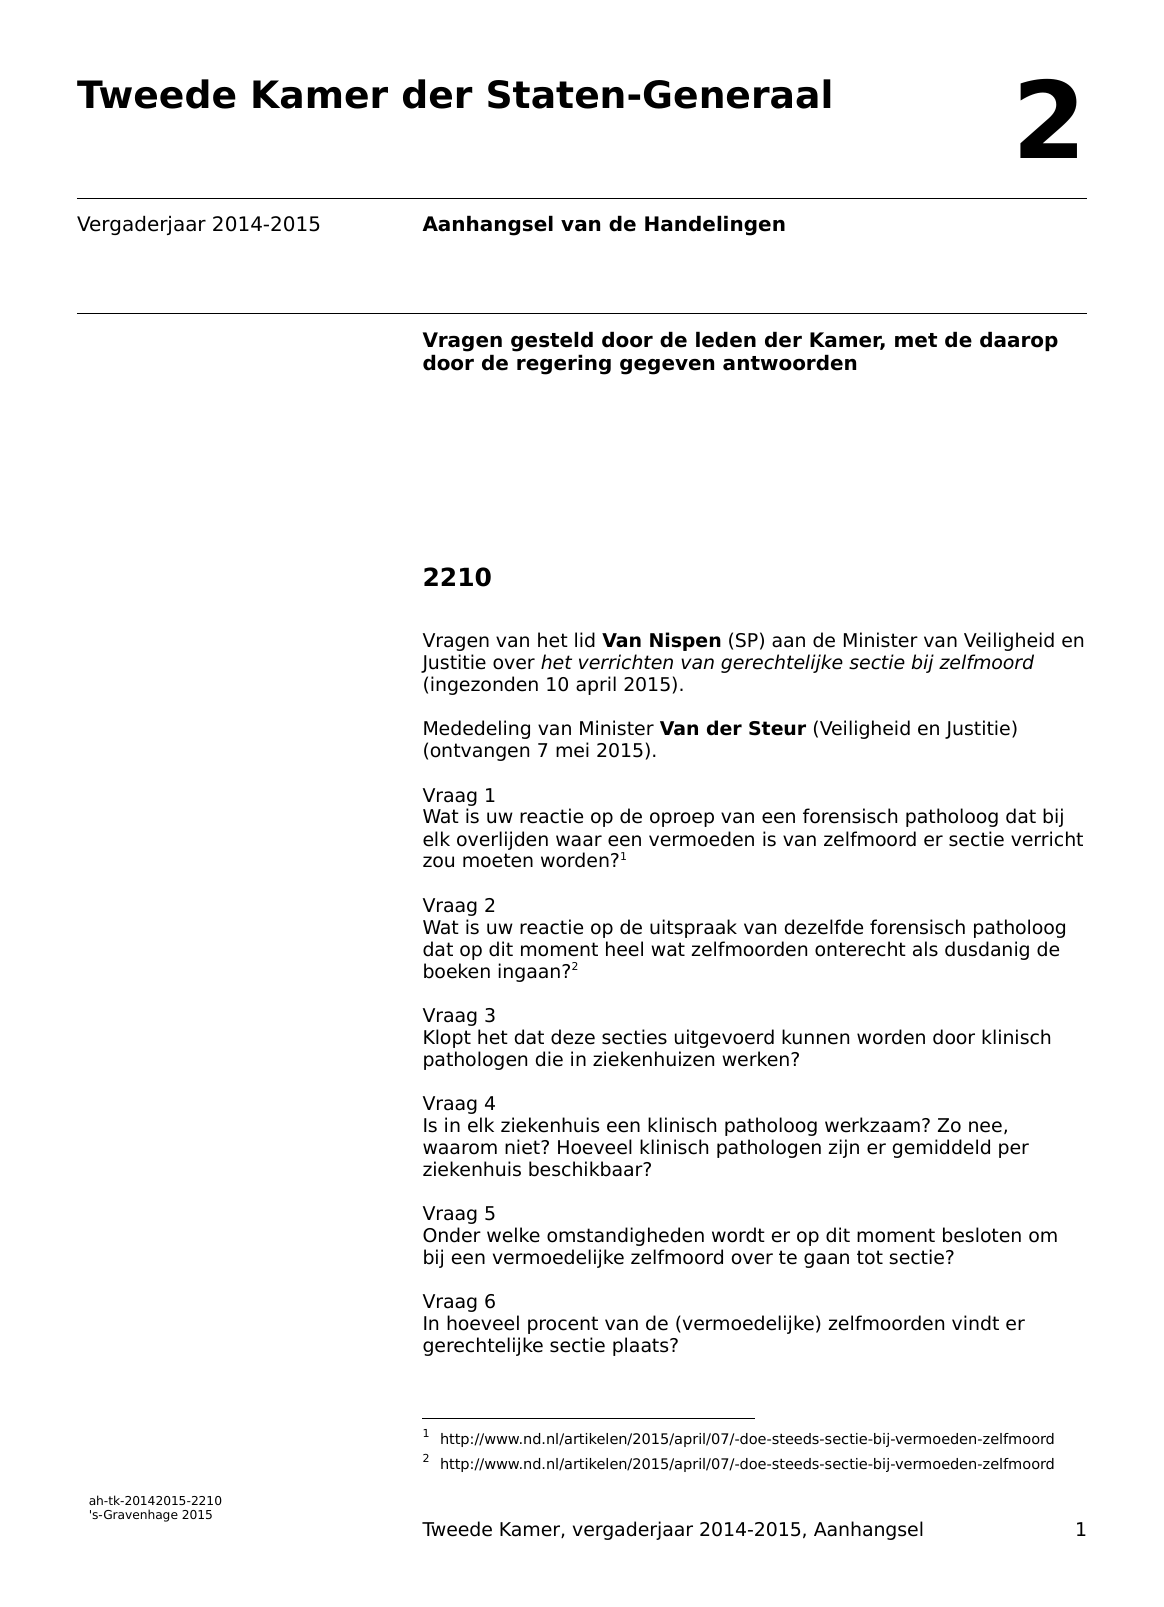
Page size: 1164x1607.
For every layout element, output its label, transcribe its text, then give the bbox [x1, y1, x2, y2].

table_cell Vergaderjaar 2014-2015 [77, 199, 422, 313]
text Vraag 6 [422, 1291, 1087, 1313]
text Vraag 3 [422, 1005, 1087, 1027]
text Is in elk ziekenhuis een klinisch patholoog werkzaam? Zo nee, waarom niet? Hoeveel klinisch pathologen zijn er gemiddeld per ziekenhuis beschikbaar? [422, 1115, 1087, 1181]
text Wat is uw reactie op de oproep van een forensisch patholoog dat bij elk overlijden waar een vermoeden is van zelfmoord er sectie verricht zou moeten worden? [422, 806, 1087, 872]
text Vraag 1 [422, 784, 1087, 806]
text Onder welke omstandigheden wordt er op dit moment besloten om bij een vermoedelijke zelfmoord over te gaan tot sectie? [422, 1225, 1087, 1269]
text http://www.nd.nl/artikelen/2015/april/07/-doe-steeds-sectie-bij-vermoeden-zelfmoord [422, 1452, 1087, 1474]
text 's-Gravenhage 2015 [88, 1508, 323, 1522]
text http://www.nd.nl/artikelen/2015/april/07/-doe-steeds-sectie-bij-vermoeden-zelfmoord [422, 1427, 1087, 1449]
text Klopt het dat deze secties uitgevoerd kunnen worden door klinisch pathologen die in ziekenhuizen werken? [422, 1027, 1087, 1071]
table_cell [77, 314, 422, 375]
text In hoeveel procent van de (vermoedelijke) zelfmoorden vindt er gerechtelijke sectie plaats? [422, 1313, 1087, 1357]
text Vragen van het lid Van Nispen (SP) aan de Minister van Veiligheid en Justitie over het verrichten van gerechtelijke sectie bij zelfmoord (ingezonden 10 april 2015). [422, 630, 1087, 696]
text Vraag 5 [422, 1203, 1087, 1225]
text 2210 [422, 563, 1087, 592]
text Vraag 4 [422, 1093, 1087, 1115]
text Vraag 2 [422, 894, 1087, 917]
table_header 2 [886, 59, 1087, 198]
text ah-tk-20142015-2210 [88, 1494, 323, 1508]
text Mededeling van Minister Van der Steur (Veiligheid en Justitie) (ontvangen 7 mei 2015). [422, 718, 1087, 762]
table_cell Vragen gesteld door de leden der Kamer, met de daarop door de regering gegeven antwoorden [422, 314, 1087, 375]
table_header Tweede Kamer der Staten-Generaal [77, 59, 886, 198]
table_cell Aanhangsel van de Handelingen [422, 199, 1087, 313]
text Wat is uw reactie op de uitspraak van dezelfde forensisch patholoog dat op dit moment heel wat zelfmoorden onterecht als dusdanig de boeken ingaan? [422, 917, 1087, 982]
